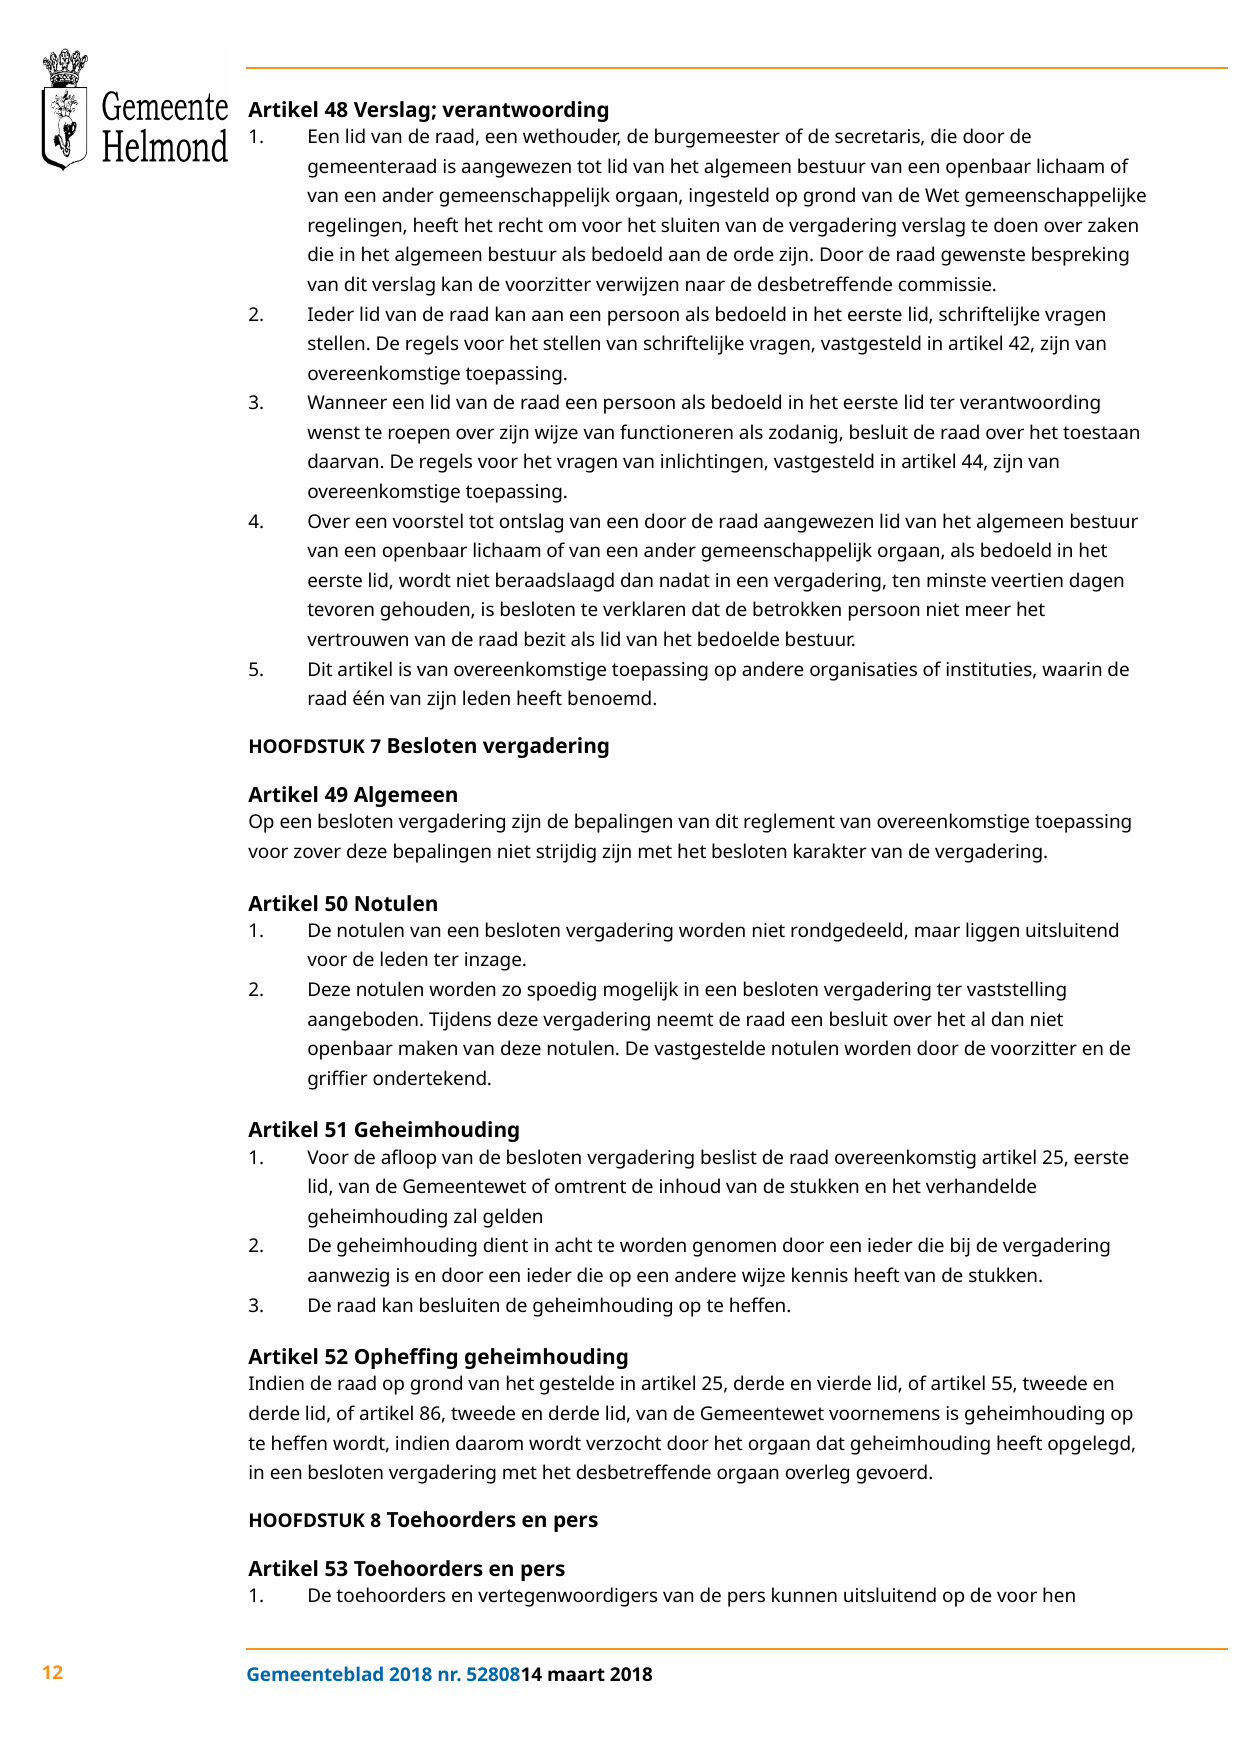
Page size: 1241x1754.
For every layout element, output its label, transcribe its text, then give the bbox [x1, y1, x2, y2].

text Artikel 51 Geheimhouding [248, 1115, 1152, 1144]
text Artikel 53 Toehoorders en pers [248, 1554, 1152, 1583]
text Artikel 50 Notulen [248, 889, 1152, 917]
text Artikel 52 Opheffing geheimhouding [248, 1342, 1152, 1371]
list De notulen van een besloten vergadering worden niet rondgedeeld, maar liggen uitsluitend voor de leden ter inzage. [248, 917, 1152, 972]
text HOOFDSTUK 8 Toehoorders en pers [248, 1505, 1152, 1533]
text HOOFDSTUK 7 Besloten vergadering [248, 731, 1152, 759]
text Op een besloten vergadering zijn de bepalingen van dit reglement van overeenkomstige toepassing voor zover deze bepalingen niet strijdig zijn met het besloten karakter van de vergadering. [248, 809, 1152, 864]
list Wanneer een lid van de raad een persoon als bedoeld in het eerste lid ter verantwoording wenst te roepen over zijn wijze van functioneren als zodanig, besluit de raad over het toestaan daarvan. De regels voor het vragen van inlichtingen, vastgesteld in artikel 44, zijn van overeenkomstige toepassing. [248, 389, 1152, 504]
list Dit artikel is van overeenkomstige toepassing op andere organisaties of instituties, waarin de raad één van zijn leden heeft benoemd. [248, 656, 1152, 711]
list De geheimhouding dient in acht te worden genomen door een ieder die bij de vergadering aanwezig is en door een ieder die op een andere wijze kennis heeft van de stukken. [248, 1233, 1152, 1288]
list De raad kan besluiten de geheimhouding op te heffen. [248, 1292, 1152, 1317]
list Voor de afloop van de besloten vergadering beslist de raad overeenkomstig artikel 25, eerste lid, van de Gemeentewet of omtrent de inhoud van de stukken en het verhandelde geheimhouding zal gelden [248, 1144, 1152, 1229]
list De toehoorders en vertegenwoordigers van de pers kunnen uitsluitend op de voor hen [248, 1583, 1152, 1608]
text Artikel 49 Algemeen [248, 780, 1152, 809]
list Ieder lid van de raad kan aan een persoon als bedoeld in het eerste lid, schriftelijke vragen stellen. De regels voor het stellen van schriftelijke vragen, vastgesteld in artikel 42, zijn van overeenkomstige toepassing. [248, 301, 1152, 386]
text Indien de raad op grond van het gestelde in artikel 25, derde en vierde lid, of artikel 55, tweede en derde lid, of artikel 86, tweede en derde lid, van de Gemeentewet voornemens is geheimhouding op te heffen wordt, indien daarom wordt verzocht door het orgaan dat geheimhouding heeft opgelegd, in een besloten vergadering met het desbetreffende orgaan overleg gevoerd. [248, 1371, 1152, 1485]
list Een lid van de raad, een wethouder, de burgemeester of de secretaris, die door de gemeenteraad is aangewezen tot lid van het algemeen bestuur van een openbaar lichaam of van een ander gemeenschappelijk orgaan, ingesteld op grond van de Wet gemeenschappelijke regelingen, heeft het recht om voor het sluiten van de vergadering verslag te doen over zaken die in het algemeen bestuur als bedoeld aan de orde zijn. Door de raad gewenste bespreking van dit verslag kan de voorzitter verwijzen naar de desbetreffende commissie. [248, 123, 1152, 297]
text Artikel 48 Verslag; verantwoording [248, 95, 1152, 123]
list Over een voorstel tot ontslag van een door de raad aangewezen lid van het algemeen bestuur van een openbaar lichaam of van een ander gemeenschappelijk orgaan, als bedoeld in het eerste lid, wordt niet beraadslaagd dan nadat in een vergadering, ten minste veertien dagen tevoren gehouden, is besloten te verklaren dat de betrokken persoon niet meer het vertrouwen van de raad bezit als lid van het bedoelde bestuur. [248, 508, 1152, 652]
picture [41, 47, 231, 172]
list Deze notulen worden zo spoedig mogelijk in een besloten vergadering ter vaststelling aangeboden. Tijdens deze vergadering neemt de raad een besluit over het al dan niet openbaar maken van deze notulen. De vastgestelde notulen worden door de voorzitter en de griffier ondertekend. [248, 976, 1152, 1091]
